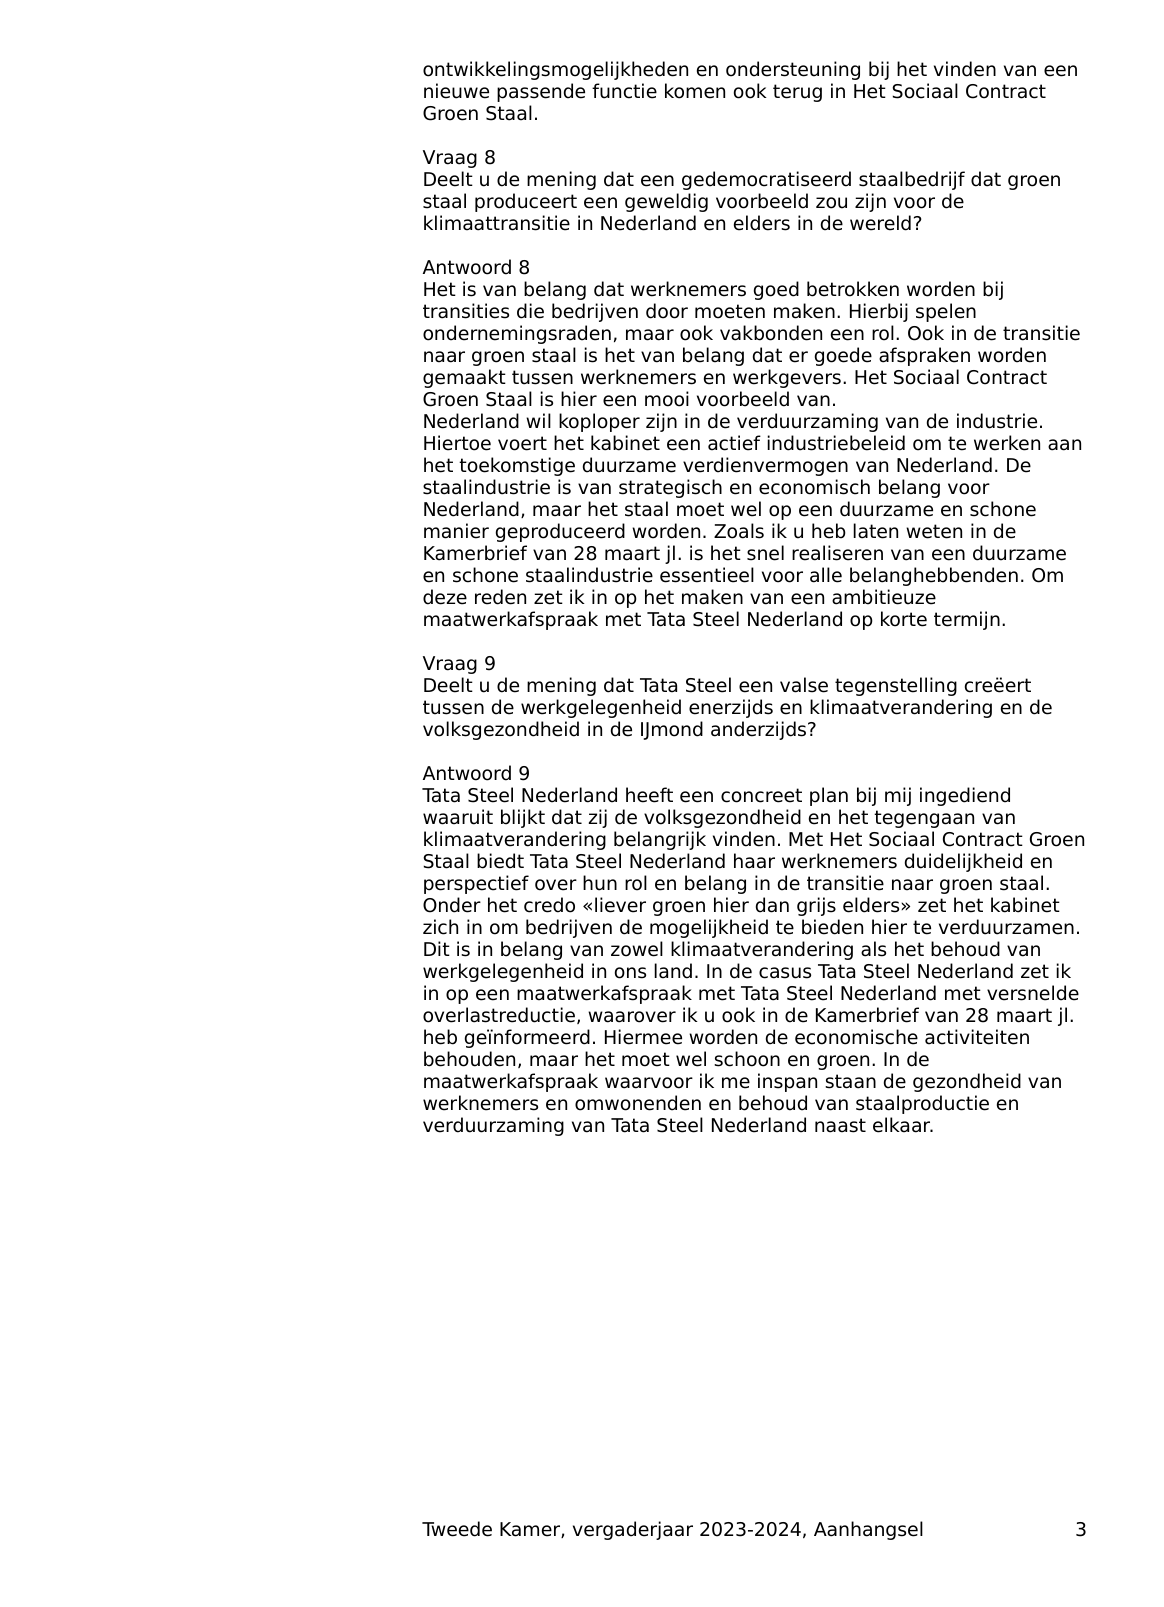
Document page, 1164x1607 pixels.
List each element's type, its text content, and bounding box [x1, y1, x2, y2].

text Tata Steel Nederland heeft een concreet plan bij mij ingediend waaruit blijkt dat zij de volksgezondheid en het tegengaan van klimaatverandering belangrijk vinden. Met Het Sociaal Contract Groen Staal biedt Tata Steel Nederland haar werknemers duidelijkheid en perspectief over hun rol en belang in de transitie naar groen staal. [422, 785, 1087, 895]
text Deelt u de mening dat een gedemocratiseerd staalbedrijf dat groen staal produceert een geweldig voorbeeld zou zijn voor de klimaattransitie in Nederland en elders in de wereld? [422, 169, 1087, 235]
text Deelt u de mening dat Tata Steel een valse tegenstelling creëert tussen de werkgelegenheid enerzijds en klimaatverandering en de volksgezondheid in de IJmond anderzijds? [422, 675, 1087, 741]
text Het is van belang dat werknemers goed betrokken worden bij transities die bedrijven door moeten maken. Hierbij spelen ondernemingsraden, maar ook vakbonden een rol. Ook in de transitie naar groen staal is het van belang dat er goede afspraken worden gemaakt tussen werknemers en werkgevers. Het Sociaal Contract Groen Staal is hier een mooi voorbeeld van. [422, 279, 1087, 411]
text Vraag 9 [422, 653, 1087, 675]
text ontwikkelingsmogelijkheden en ondersteuning bij het vinden van een nieuwe passende functie komen ook terug in Het Sociaal Contract Groen Staal. [422, 59, 1087, 125]
text Antwoord 9 [422, 763, 1087, 785]
text Antwoord 8 [422, 257, 1087, 279]
text Onder het credo «liever groen hier dan grijs elders» zet het kabinet zich in om bedrijven de mogelijkheid te bieden hier te verduurzamen. Dit is in belang van zowel klimaatverandering als het behoud van werkgelegenheid in ons land. In de casus Tata Steel Nederland zet ik in op een maatwerkafspraak met Tata Steel Nederland met versnelde overlastreductie, waarover ik u ook in de Kamerbrief van 28 maart jl. heb geïnformeerd. Hiermee worden de economische activiteiten behouden, maar het moet wel schoon en groen. In de maatwerkafspraak waarvoor ik me inspan staan de gezondheid van werknemers en omwonenden en behoud van staalproductie en verduurzaming van Tata Steel Nederland naast elkaar. [422, 895, 1087, 1137]
text Nederland wil koploper zijn in de verduurzaming van de industrie. Hiertoe voert het kabinet een actief industriebeleid om te werken aan het toekomstige duurzame verdienvermogen van Nederland. De staalindustrie is van strategisch en economisch belang voor Nederland, maar het staal moet wel op een duurzame en schone manier geproduceerd worden. Zoals ik u heb laten weten in de Kamerbrief van 28 maart jl. is het snel realiseren van een duurzame en schone staalindustrie essentieel voor alle belanghebbenden. Om deze reden zet ik in op het maken van een ambitieuze maatwerkafspraak met Tata Steel Nederland op korte termijn. [422, 411, 1087, 631]
text Vraag 8 [422, 147, 1087, 169]
